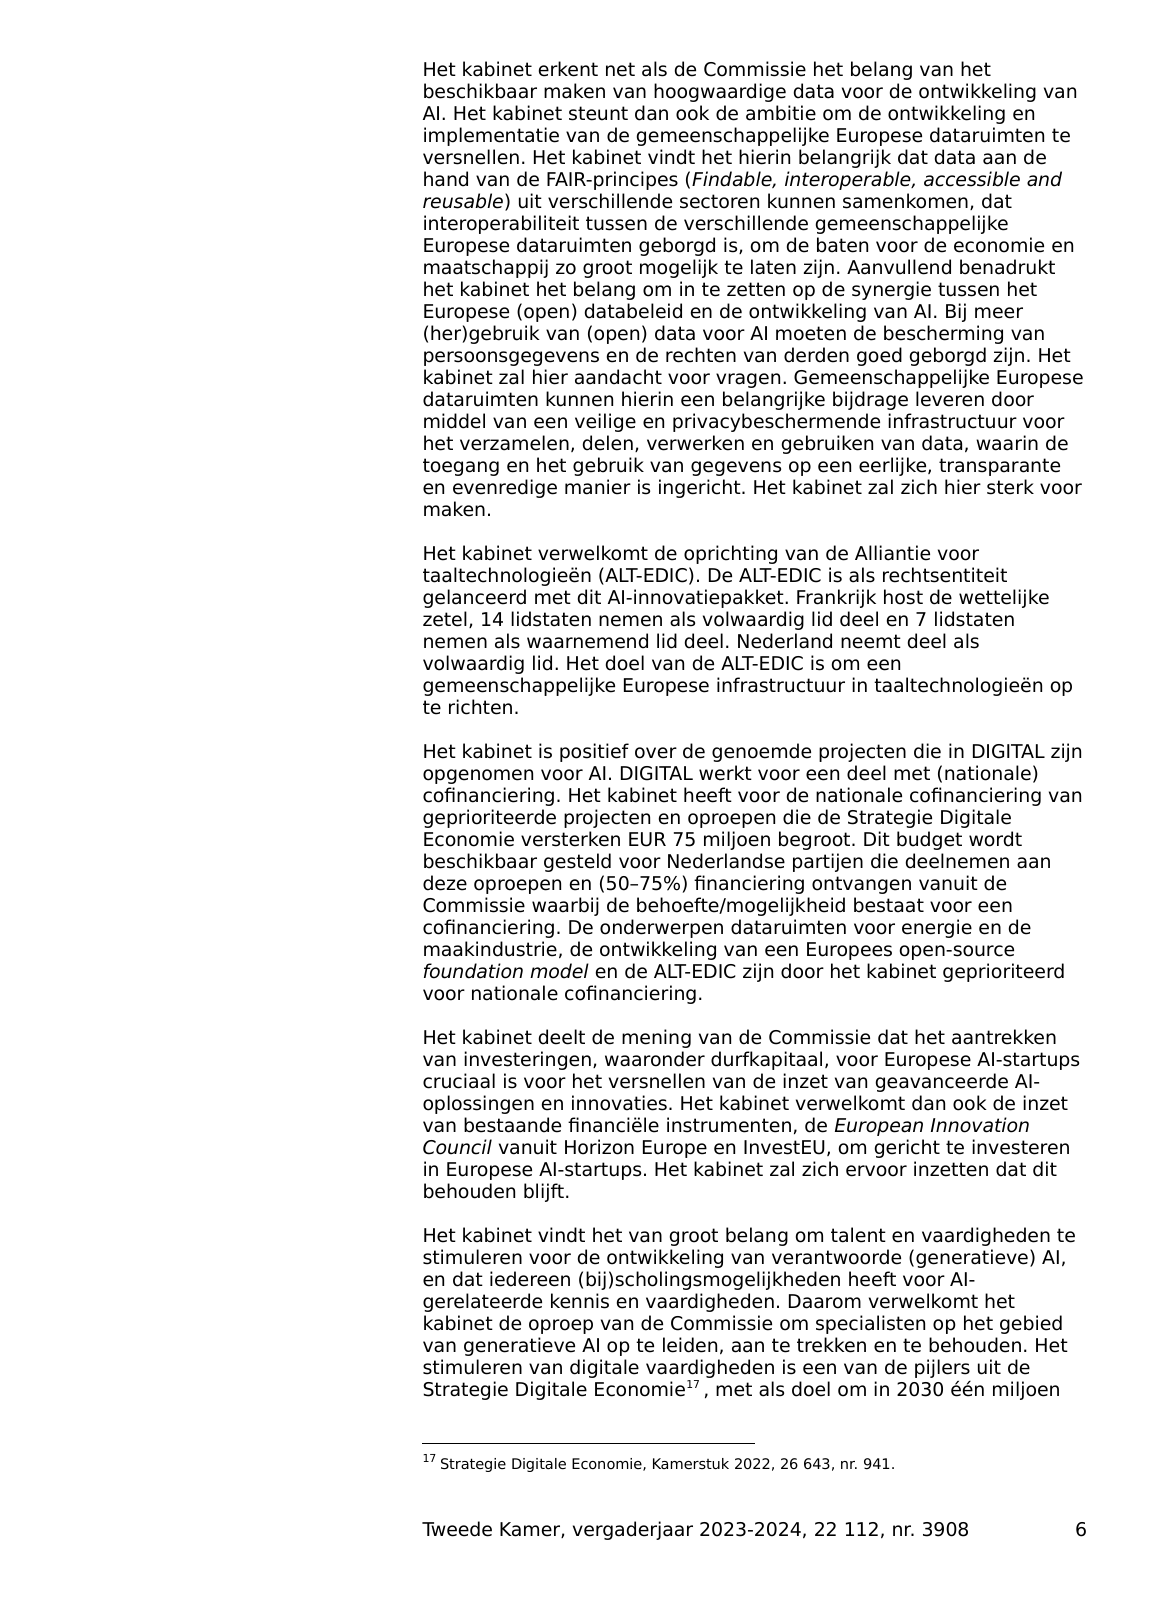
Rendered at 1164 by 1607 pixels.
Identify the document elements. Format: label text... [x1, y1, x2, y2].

text Het kabinet verwelkomt de oprichting van de Alliantie voor taaltechnologieën (ALT-EDIC). De ALT-EDIC is als rechtsentiteit gelanceerd met dit AI-innovatiepakket. Frankrijk host de wettelijke zetel, 14 lidstaten nemen als volwaardig lid deel en 7 lidstaten nemen als waarnemend lid deel. Nederland neemt deel als volwaardig lid. Het doel van de ALT-EDIC is om een gemeenschappelijke Europese infrastructuur in taaltechnologieën op te richten. [422, 543, 1087, 719]
text Het kabinet vindt het van groot belang om talent en vaardigheden te stimuleren voor de ontwikkeling van verantwoorde (generatieve) AI, en dat iedereen (bij)scholingsmogelijkheden heeft voor AI-gerelateerde kennis en vaardigheden. Daarom verwelkomt het kabinet de oproep van de Commissie om specialisten op het gebied van generatieve AI op te leiden, aan te trekken en te behouden. Het stimuleren van digitale vaardigheden is een van de pijlers uit de Strategie Digitale Economie, met als doel om in 2030 één miljoen [422, 1225, 1087, 1401]
text Het kabinet is positief over de genoemde projecten die in DIGITAL zijn opgenomen voor AI. DIGITAL werkt voor een deel met (nationale) cofinanciering. Het kabinet heeft voor de nationale cofinanciering van geprioriteerde projecten en oproepen die de Strategie Digitale Economie versterken EUR 75 miljoen begroot. Dit budget wordt beschikbaar gesteld voor Nederlandse partijen die deelnemen aan deze oproepen en (50–75%) financiering ontvangen vanuit de Commissie waarbij de behoefte/mogelijkheid bestaat voor een cofinanciering. De onderwerpen dataruimten voor energie en de maakindustrie, de ontwikkeling van een Europees open-source foundation model en de ALT-EDIC zijn door het kabinet geprioriteerd voor nationale cofinanciering. [422, 741, 1087, 1004]
text Het kabinet deelt de mening van de Commissie dat het aantrekken van investeringen, waaronder durfkapitaal, voor Europese AI-startups cruciaal is voor het versnellen van de inzet van geavanceerde AI-oplossingen en innovaties. Het kabinet verwelkomt dan ook de inzet van bestaande financiële instrumenten, de European Innovation Council vanuit Horizon Europe en InvestEU, om gericht te investeren in Europese AI-startups. Het kabinet zal zich ervoor inzetten dat dit behouden blijft. [422, 1027, 1087, 1203]
text Het kabinet erkent net als de Commissie het belang van het beschikbaar maken van hoogwaardige data voor de ontwikkeling van AI. Het kabinet steunt dan ook de ambitie om de ontwikkeling en implementatie van de gemeenschappelijke Europese dataruimten te versnellen. Het kabinet vindt het hierin belangrijk dat data aan de hand van de FAIR-principes (Findable, interoperable, accessible and reusable) uit verschillende sectoren kunnen samenkomen, dat interoperabiliteit tussen de verschillende gemeenschappelijke Europese dataruimten geborgd is, om de baten voor de economie en maatschappij zo groot mogelijk te laten zijn. Aanvullend benadrukt het kabinet het belang om in te zetten op de synergie tussen het Europese (open) databeleid en de ontwikkeling van AI. Bij meer (her)gebruik van (open) data voor AI moeten de bescherming van persoonsgegevens en de rechten van derden goed geborgd zijn. Het kabinet zal hier aandacht voor vragen. Gemeenschappelijke Europese dataruimten kunnen hierin een belangrijke bijdrage leveren door middel van een veilige en privacybeschermende infrastructuur voor het verzamelen, delen, verwerken en gebruiken van data, waarin de toegang en het gebruik van gegevens op een eerlijke, transparante en evenredige manier is ingericht. Het kabinet zal zich hier sterk voor maken. [422, 59, 1087, 521]
text Strategie Digitale Economie, Kamerstuk 2022, 26 643, nr. 941. [422, 1452, 1087, 1474]
